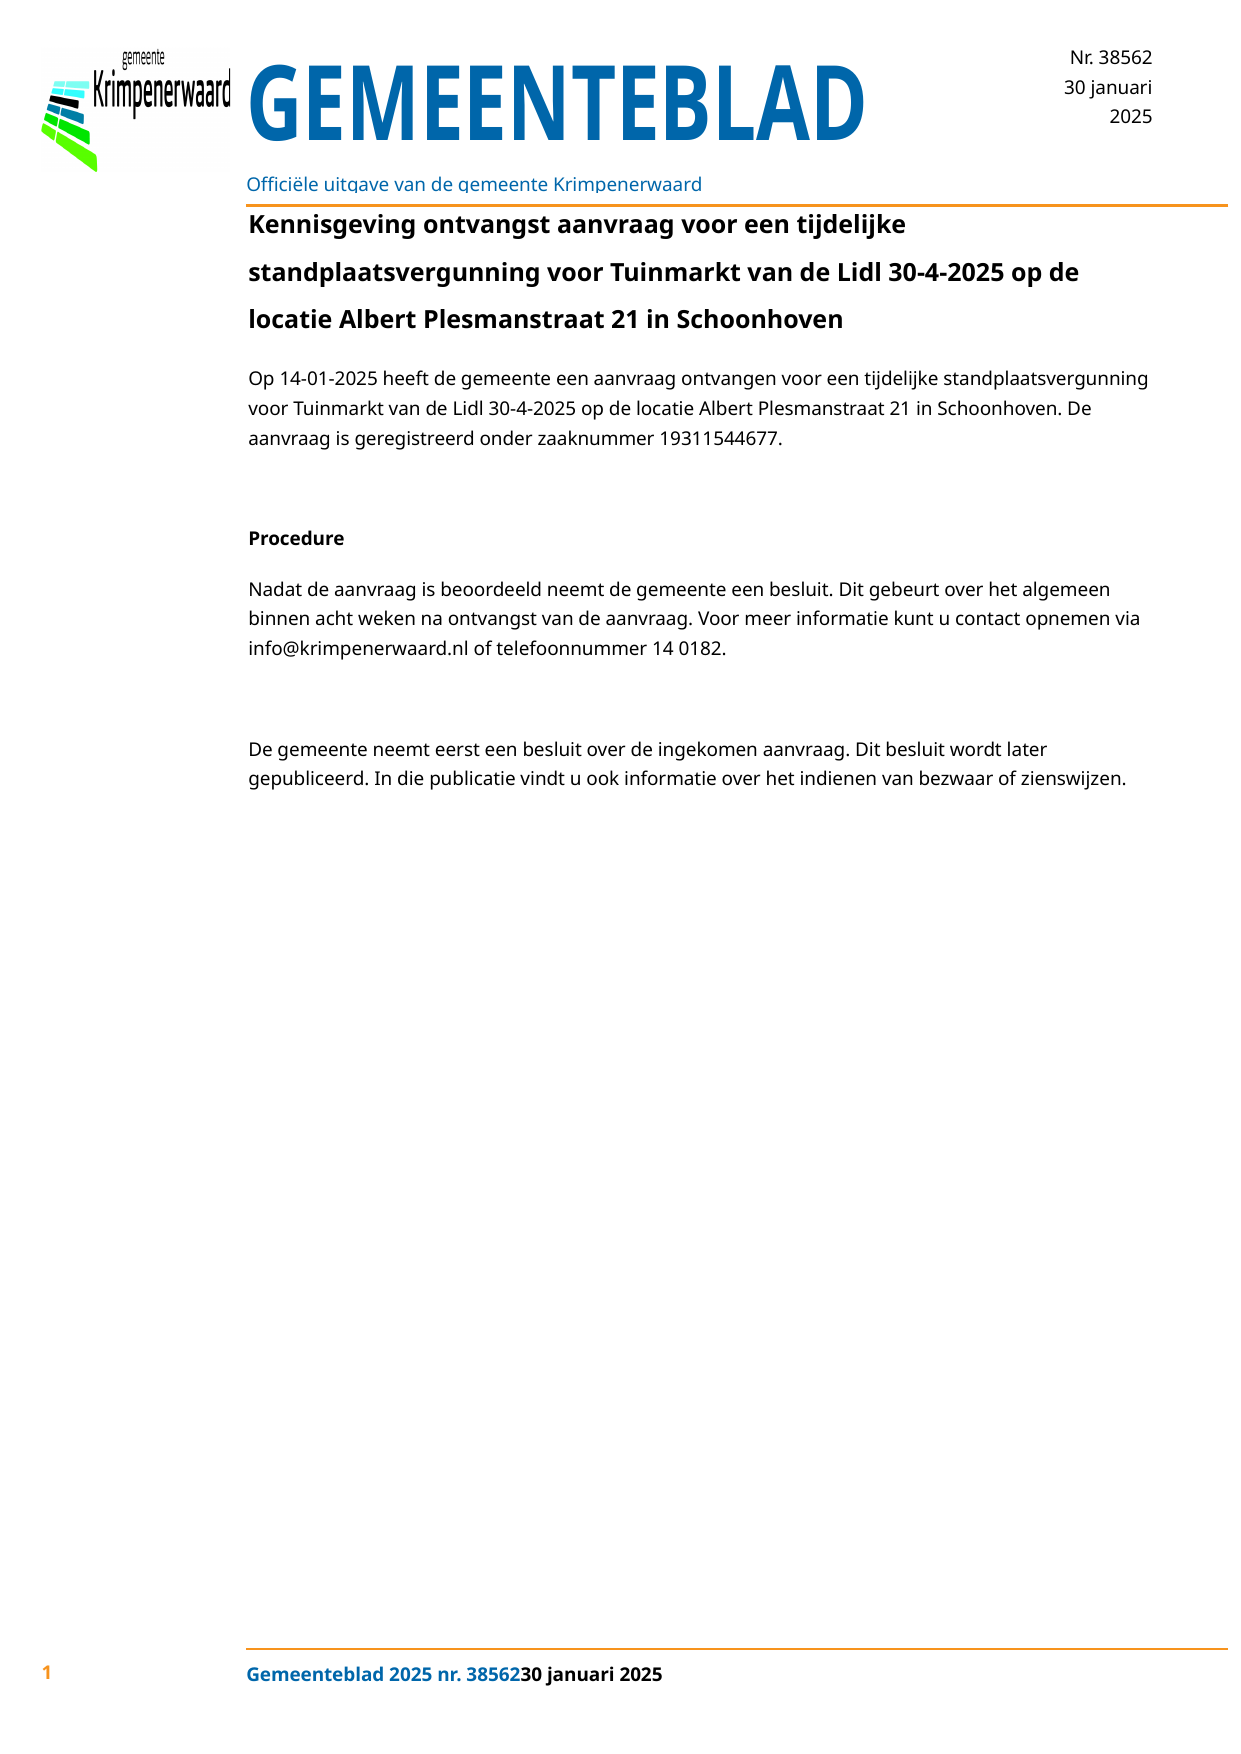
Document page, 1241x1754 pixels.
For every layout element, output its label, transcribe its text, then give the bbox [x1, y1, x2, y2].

picture [41, 47, 231, 172]
text Op 14-01-2025 heeft de gemeente een aanvraag ontvangen voor een tijdelijke standplaatsvergunning voor Tuinmarkt van de Lidl 30-4-2025 op de locatie Albert Plesmanstraat 21 in Schoonhoven. De aanvraag is geregistreerd onder zaaknummer 19311544677. [248, 366, 1152, 450]
text Kennisgeving ontvangst aanvraag voor een tijdelijke standplaatsvergunning voor Tuinmarkt van de Lidl 30-4-2025 op de locatie Albert Plesmanstraat 21 in Schoonhoven [248, 207, 1152, 336]
text Nadat de aanvraag is beoordeeld neemt de gemeente een besluit. Dit gebeurt over het algemeen binnen acht weken na ontvangst van de aanvraag. Voor meer informatie kunt u contact opnemen via info@krimpenerwaard.nl of telefoonnummer 14 0182. [248, 576, 1152, 661]
text Procedure [248, 526, 1152, 551]
text De gemeente neemt eerst een besluit over de ingekomen aanvraag. Dit besluit wordt later gepubliceerd. In die publicatie vindt u ook informatie over het indienen van bezwaar of zienswijzen. [248, 736, 1152, 791]
